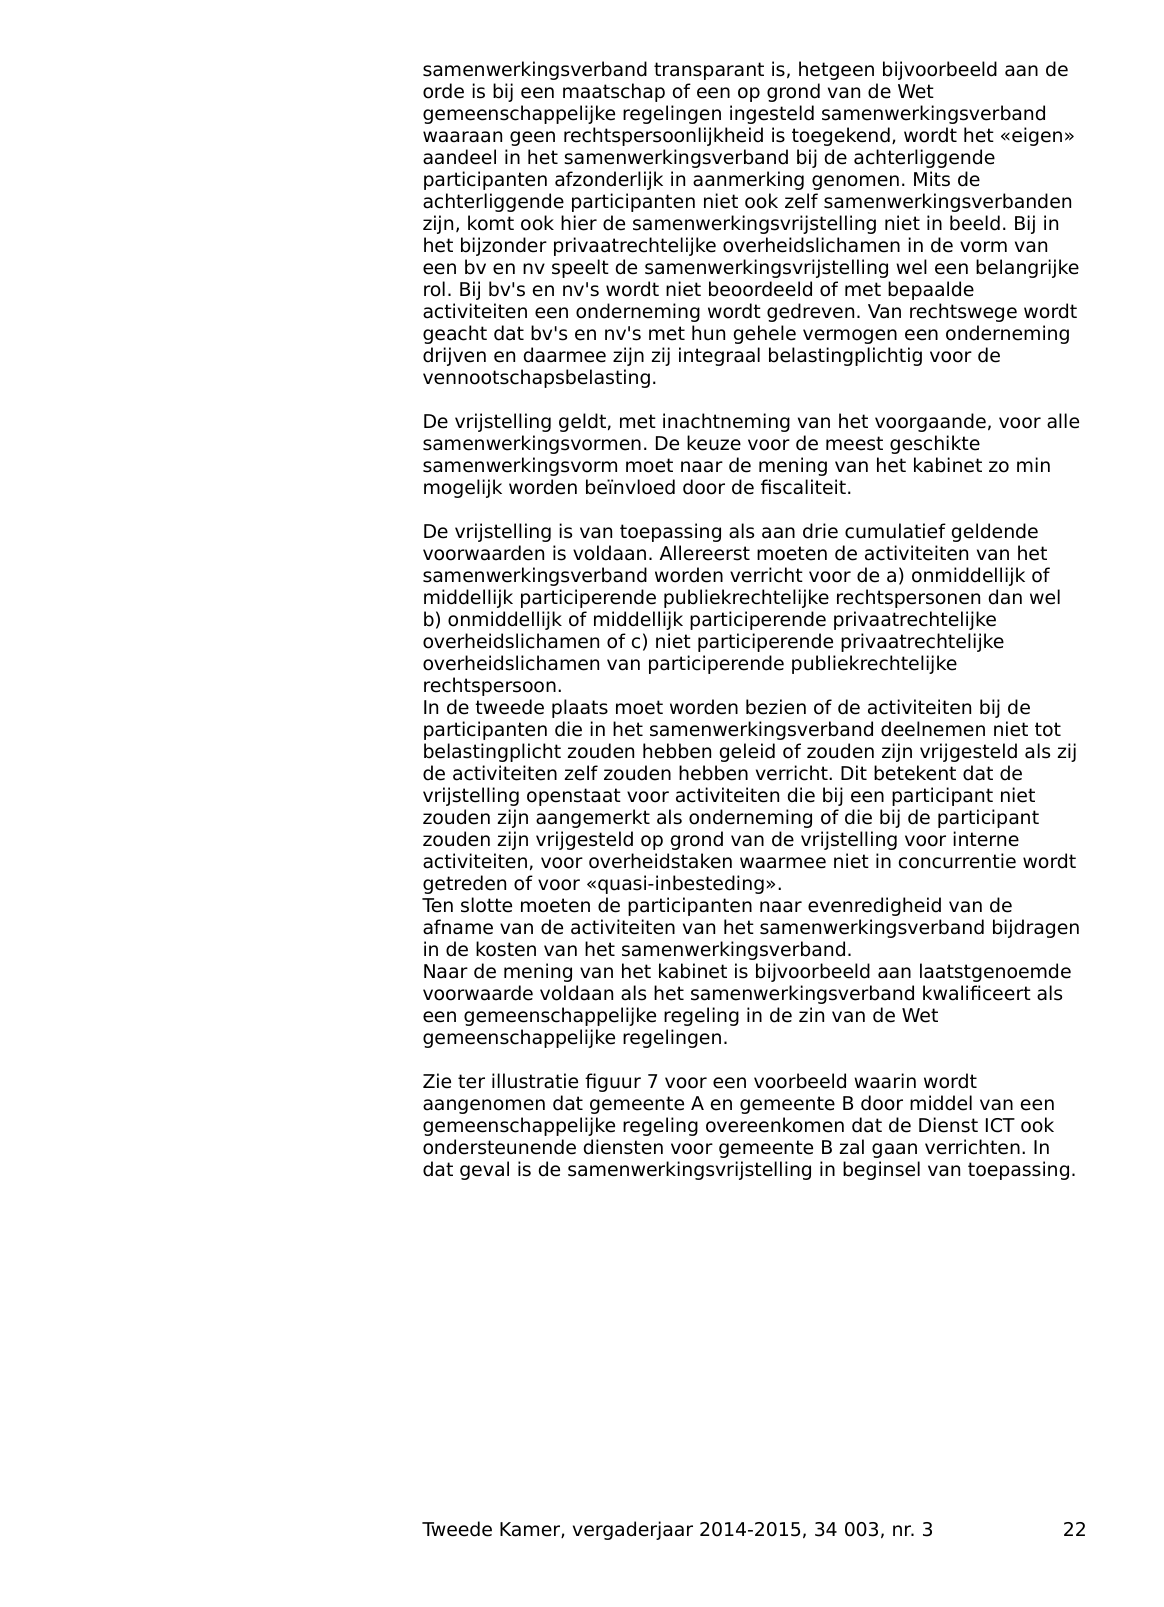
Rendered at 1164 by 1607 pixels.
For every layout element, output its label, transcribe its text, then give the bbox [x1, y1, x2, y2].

text Naar de mening van het kabinet is bijvoorbeeld aan laatstgenoemde voorwaarde voldaan als het samenwerkingsverband kwalificeert als een gemeenschappelijke regeling in de zin van de Wet gemeenschappelijke regelingen. [422, 961, 1087, 1048]
text Ten slotte moeten de participanten naar evenredigheid van de afname van de activiteiten van het samenwerkingsverband bijdragen in de kosten van het samenwerkingsverband. [422, 895, 1087, 961]
text De vrijstelling is van toepassing als aan drie cumulatief geldende voorwaarden is voldaan. Allereerst moeten de activiteiten van het samenwerkingsverband worden verricht voor de a) onmiddellijk of middellijk participerende publiekrechtelijke rechtspersonen dan wel b) onmiddellijk of middellijk participerende privaatrechtelijke overheidslichamen of c) niet participerende privaatrechtelijke overheidslichamen van participerende publiekrechtelijke rechtspersoon. [422, 521, 1087, 697]
text De vrijstelling geldt, met inachtneming van het voorgaande, voor alle samenwerkingsvormen. De keuze voor de meest geschikte samenwerkingsvorm moet naar de mening van het kabinet zo min mogelijk worden beïnvloed door de fiscaliteit. [422, 411, 1087, 499]
text samenwerkingsverband transparant is, hetgeen bijvoorbeeld aan de orde is bij een maatschap of een op grond van de Wet gemeenschappelijke regelingen ingesteld samenwerkingsverband waaraan geen rechtspersoonlijkheid is toegekend, wordt het «eigen» aandeel in het samenwerkingsverband bij de achterliggende participanten afzonderlijk in aanmerking genomen. Mits de achterliggende participanten niet ook zelf samenwerkingsverbanden zijn, komt ook hier de samenwerkingsvrijstelling niet in beeld. Bij in het bijzonder privaatrechtelijke overheidslichamen in de vorm van een bv en nv speelt de samenwerkingsvrijstelling wel een belangrijke rol. Bij bv's en nv's wordt niet beoordeeld of met bepaalde activiteiten een onderneming wordt gedreven. Van rechtswege wordt geacht dat bv's en nv's met hun gehele vermogen een onderneming drijven en daarmee zijn zij integraal belastingplichtig voor de vennootschapsbelasting. [422, 59, 1087, 389]
text In de tweede plaats moet worden bezien of de activiteiten bij de participanten die in het samenwerkingsverband deelnemen niet tot belastingplicht zouden hebben geleid of zouden zijn vrijgesteld als zij de activiteiten zelf zouden hebben verricht. Dit betekent dat de vrijstelling openstaat voor activiteiten die bij een participant niet zouden zijn aangemerkt als onderneming of die bij de participant zouden zijn vrijgesteld op grond van de vrijstelling voor interne activiteiten, voor overheidstaken waarmee niet in concurrentie wordt getreden of voor «quasi-inbesteding». [422, 697, 1087, 895]
text Zie ter illustratie figuur 7 voor een voorbeeld waarin wordt aangenomen dat gemeente A en gemeente B door middel van een gemeenschappelijke regeling overeenkomen dat de Dienst ICT ook ondersteunende diensten voor gemeente B zal gaan verrichten. In dat geval is de samenwerkingsvrijstelling in beginsel van toepassing. [422, 1071, 1087, 1181]
